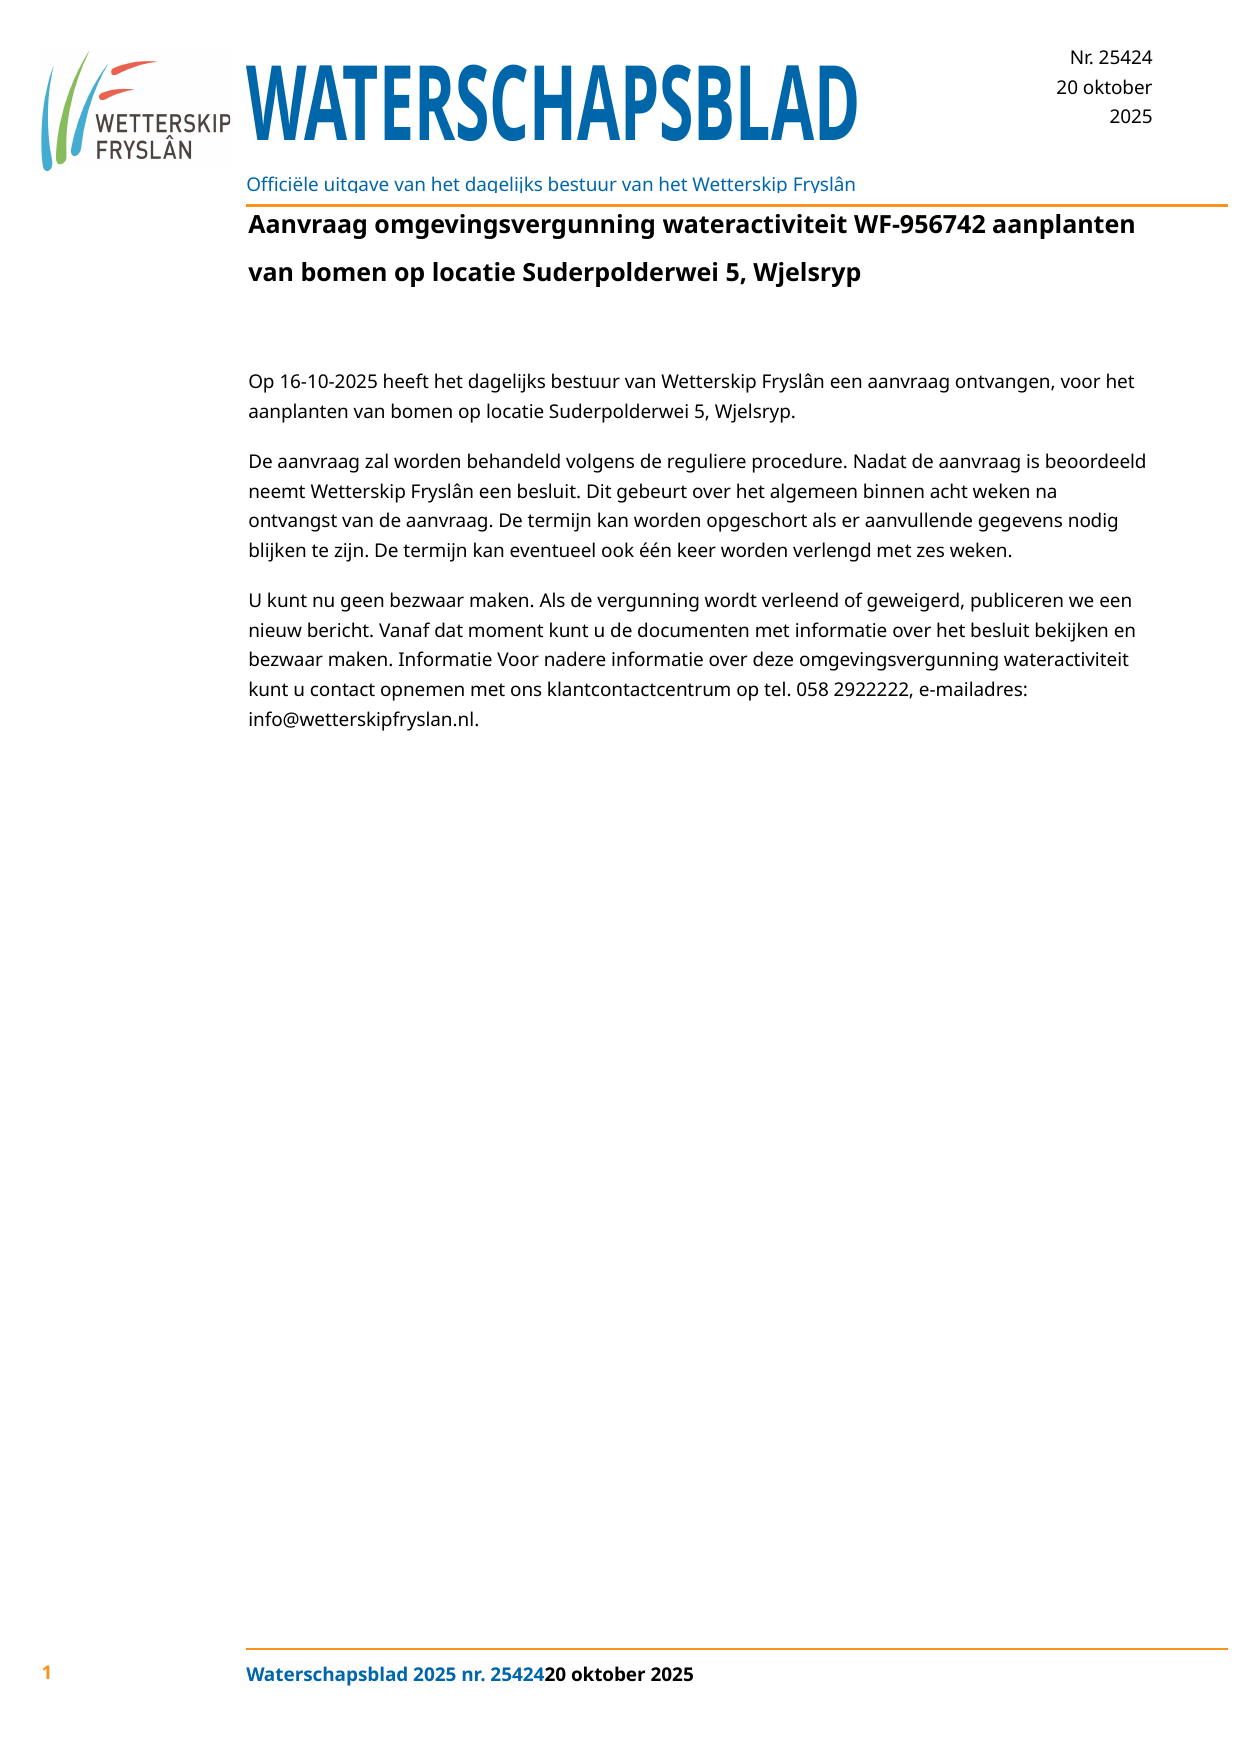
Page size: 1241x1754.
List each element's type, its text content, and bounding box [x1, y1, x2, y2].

text U kunt nu geen bezwaar maken. Als de vergunning wordt verleend of geweigerd, publiceren we een nieuw bericht. Vanaf dat moment kunt u de documenten met informatie over het besluit bekijken en bezwaar maken. Informatie Voor nadere informatie over deze omgevingsvergunning wateractiviteit kunt u contact opnemen met ons klantcontactcentrum op tel. 058 2922222, e-mailadres: info@wetterskipfryslan.nl. [248, 587, 1152, 732]
picture [41, 47, 231, 172]
text Op 16-10-2025 heeft het dagelijks bestuur van Wetterskip Fryslân een aanvraag ontvangen, voor het aanplanten van bomen op locatie Suderpolderwei 5, Wjelsryp. [248, 368, 1152, 424]
text De aanvraag zal worden behandeld volgens de reguliere procedure. Nadat de aanvraag is beoordeeld neemt Wetterskip Fryslân een besluit. Dit gebeurt over het algemeen binnen acht weken na ontvangst van de aanvraag. De termijn kan worden opgeschort als er aanvullende gegevens nodig blijken te zijn. De termijn kan eventueel ook één keer worden verlengd met zes weken. [248, 448, 1152, 563]
text Aanvraag omgevingsvergunning wateractiviteit WF-956742 aanplanten van bomen op locatie Suderpolderwei 5, Wjelsryp [248, 207, 1152, 288]
